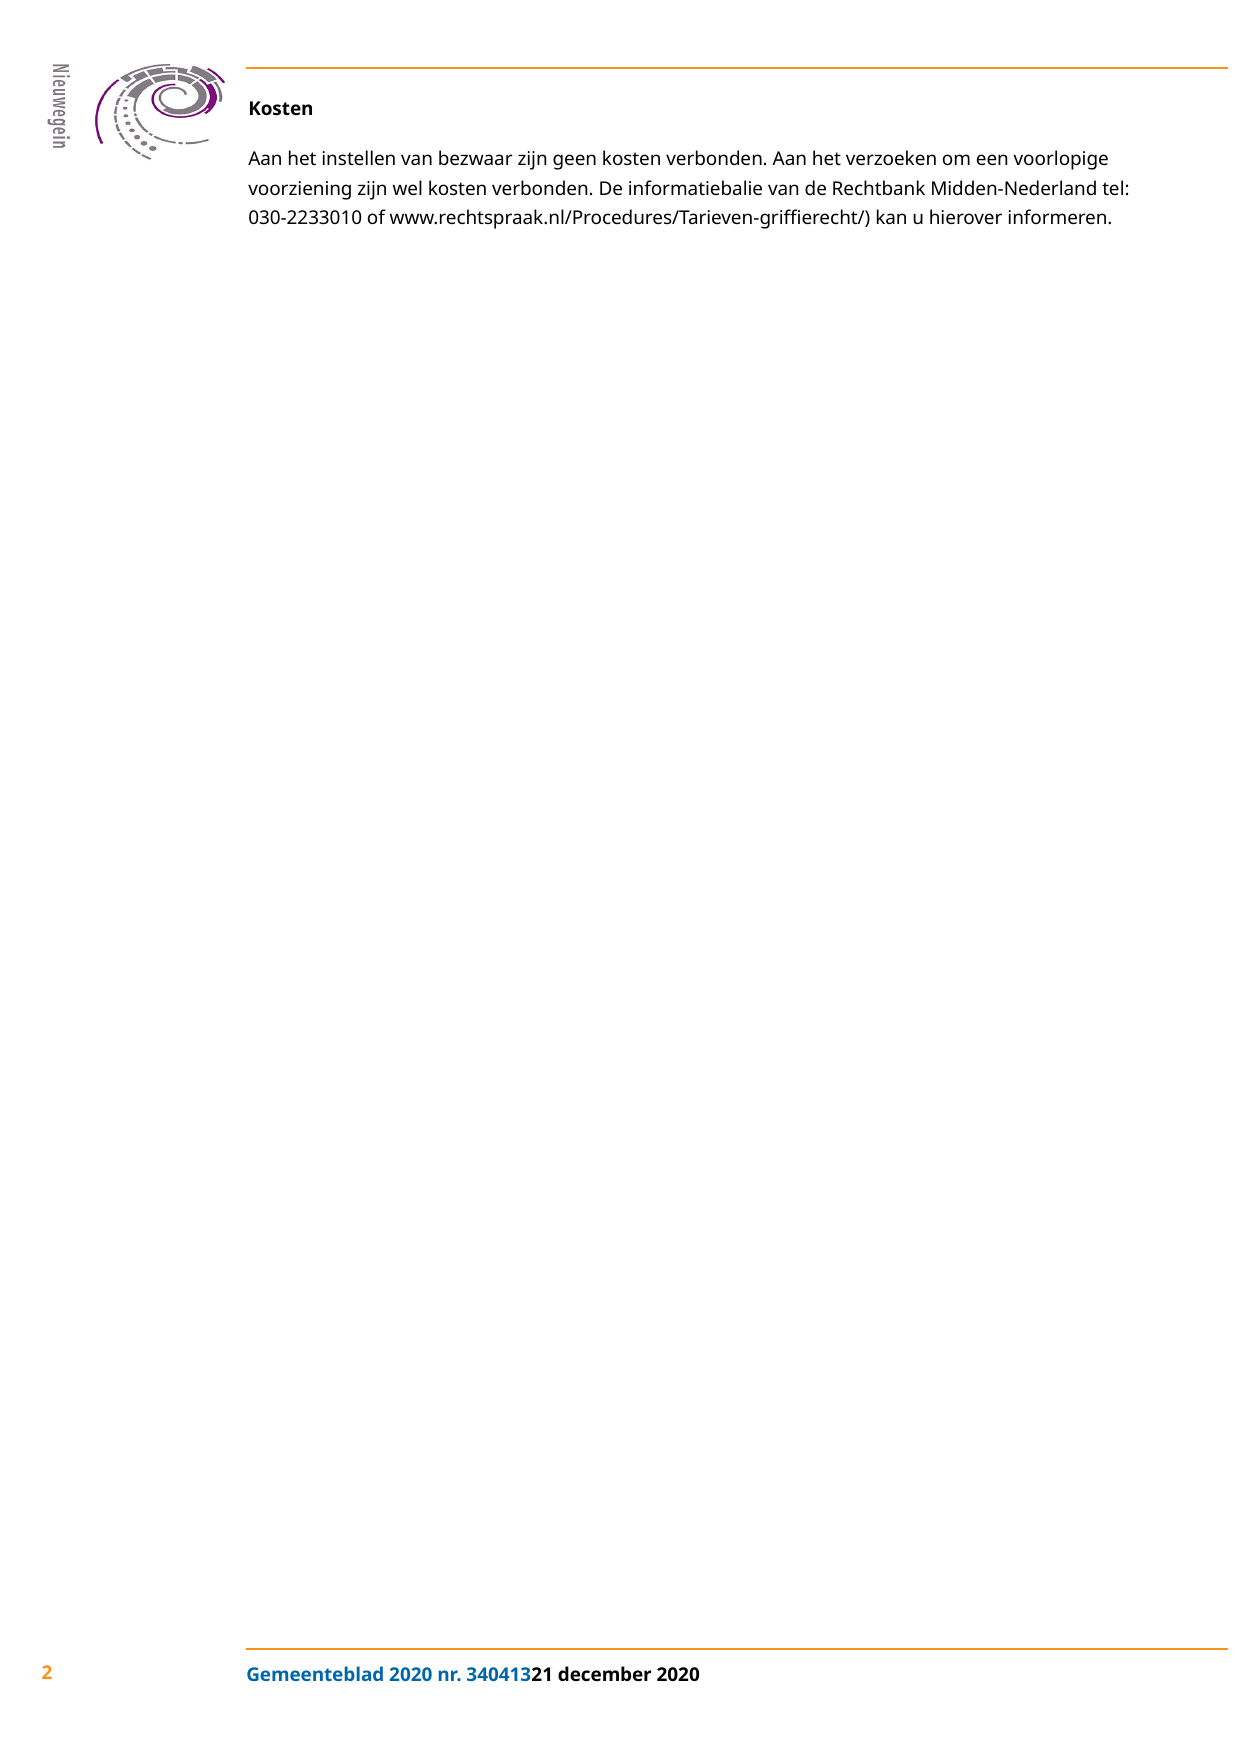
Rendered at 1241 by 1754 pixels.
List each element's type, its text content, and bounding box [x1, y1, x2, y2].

text Aan het instellen van bezwaar zijn geen kosten verbonden. Aan het verzoeken om een voorlopige voorziening zijn wel kosten verbonden. De informatiebalie van de Rechtbank Midden-Nederland tel: 030-2233010 of www.rechtspraak.nl/Procedures/Tarieven-griffierecht/) kan u hierover informeren. [248, 145, 1152, 230]
text Kosten [248, 95, 1152, 121]
picture [41, 47, 231, 172]
